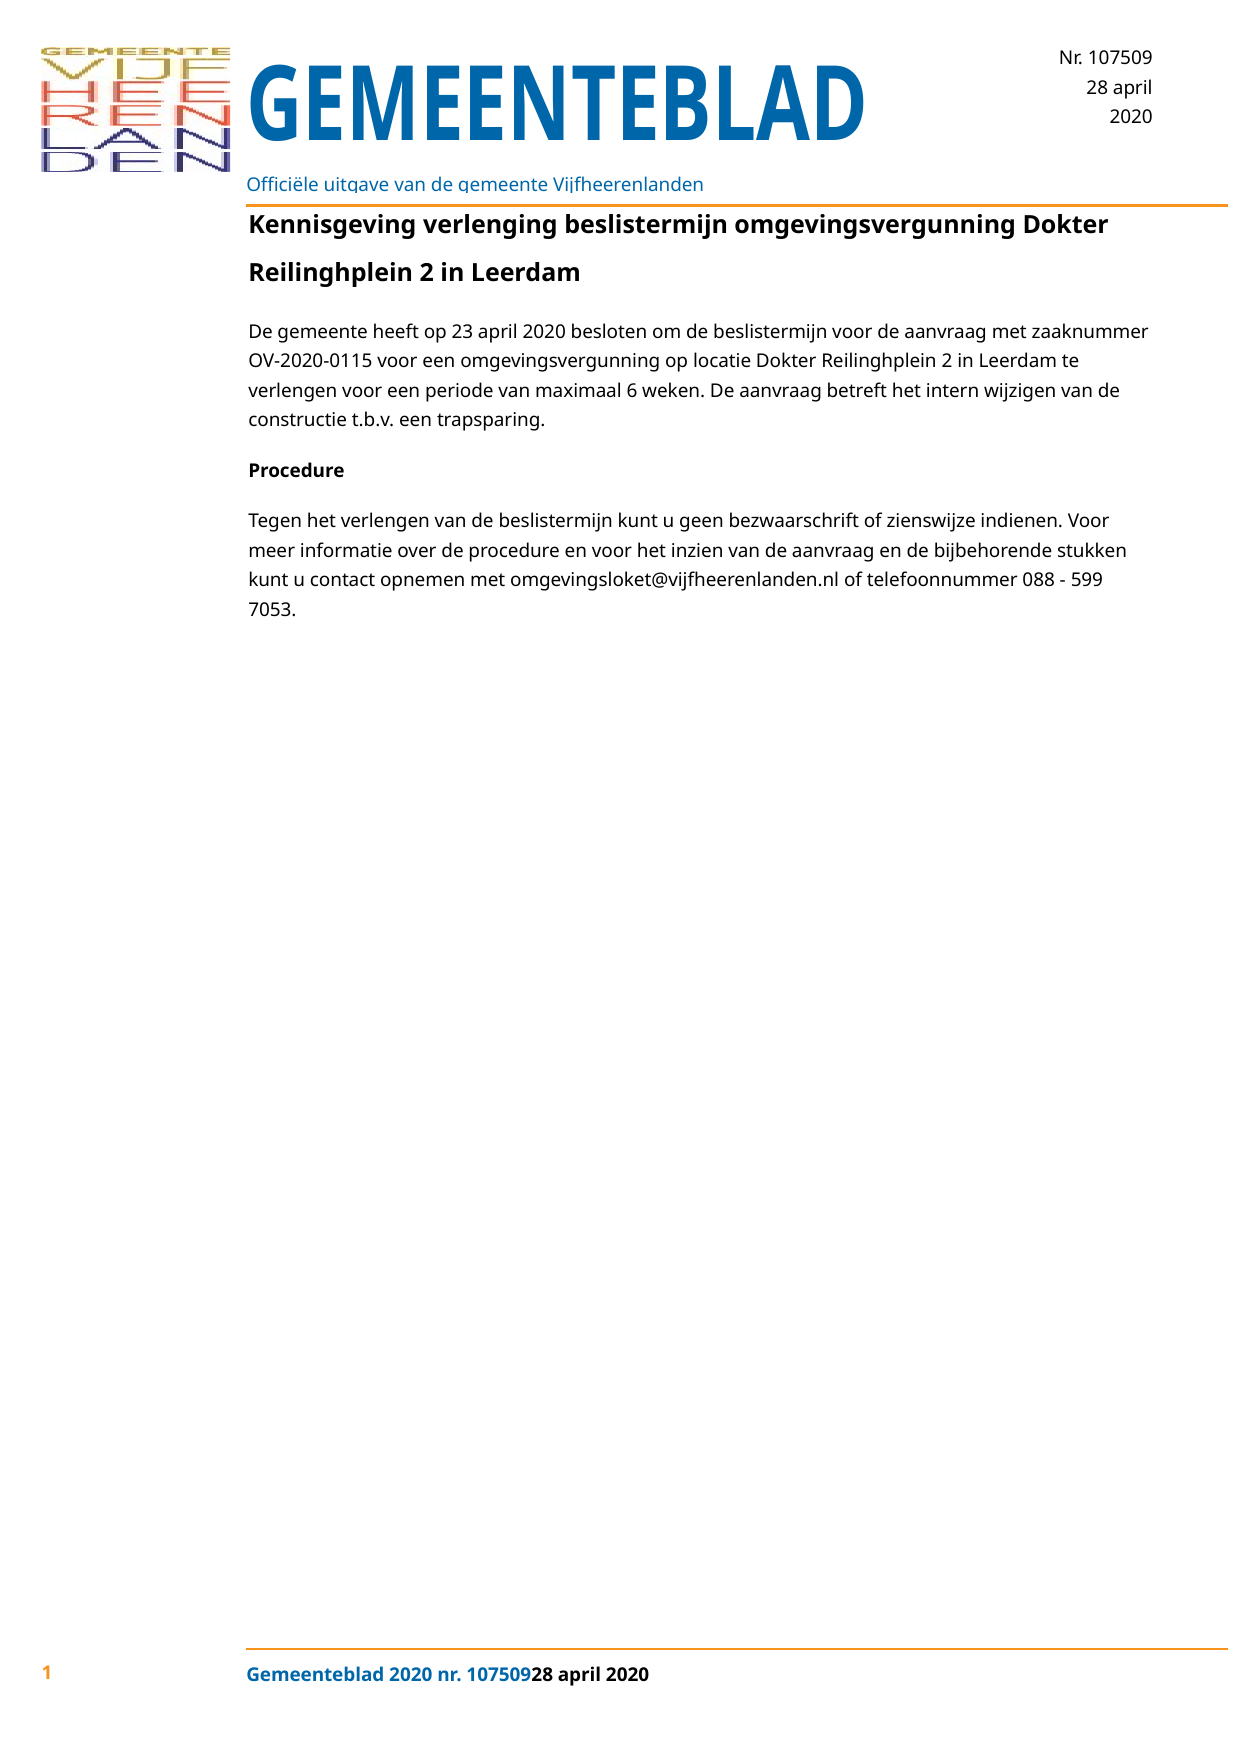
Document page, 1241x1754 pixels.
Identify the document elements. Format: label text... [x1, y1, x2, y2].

text Procedure [248, 457, 1152, 483]
text De gemeente heeft op 23 april 2020 besloten om de beslistermijn voor de aanvraag met zaaknummer OV-2020-0115 voor een omgevingsvergunning op locatie Dokter Reilinghplein 2 in Leerdam te verlengen voor een periode van maximaal 6 weken. De aanvraag betreft het intern wijzigen van de constructie t.b.v. een trapsparing. [248, 318, 1152, 432]
text Kennisgeving verlenging beslistermijn omgevingsvergunning Dokter Reilinghplein 2 in Leerdam [248, 207, 1152, 288]
text Tegen het verlengen van de beslistermijn kunt u geen bezwaarschrift of zienswijze indienen. Voor meer informatie over de procedure en voor het inzien van de aanvraag en de bijbehorende stukken kunt u contact opnemen met omgevingsloket@vijfheerenlanden.nl of telefoonnummer 088 - 599 7053. [248, 507, 1152, 622]
picture [41, 47, 231, 172]
